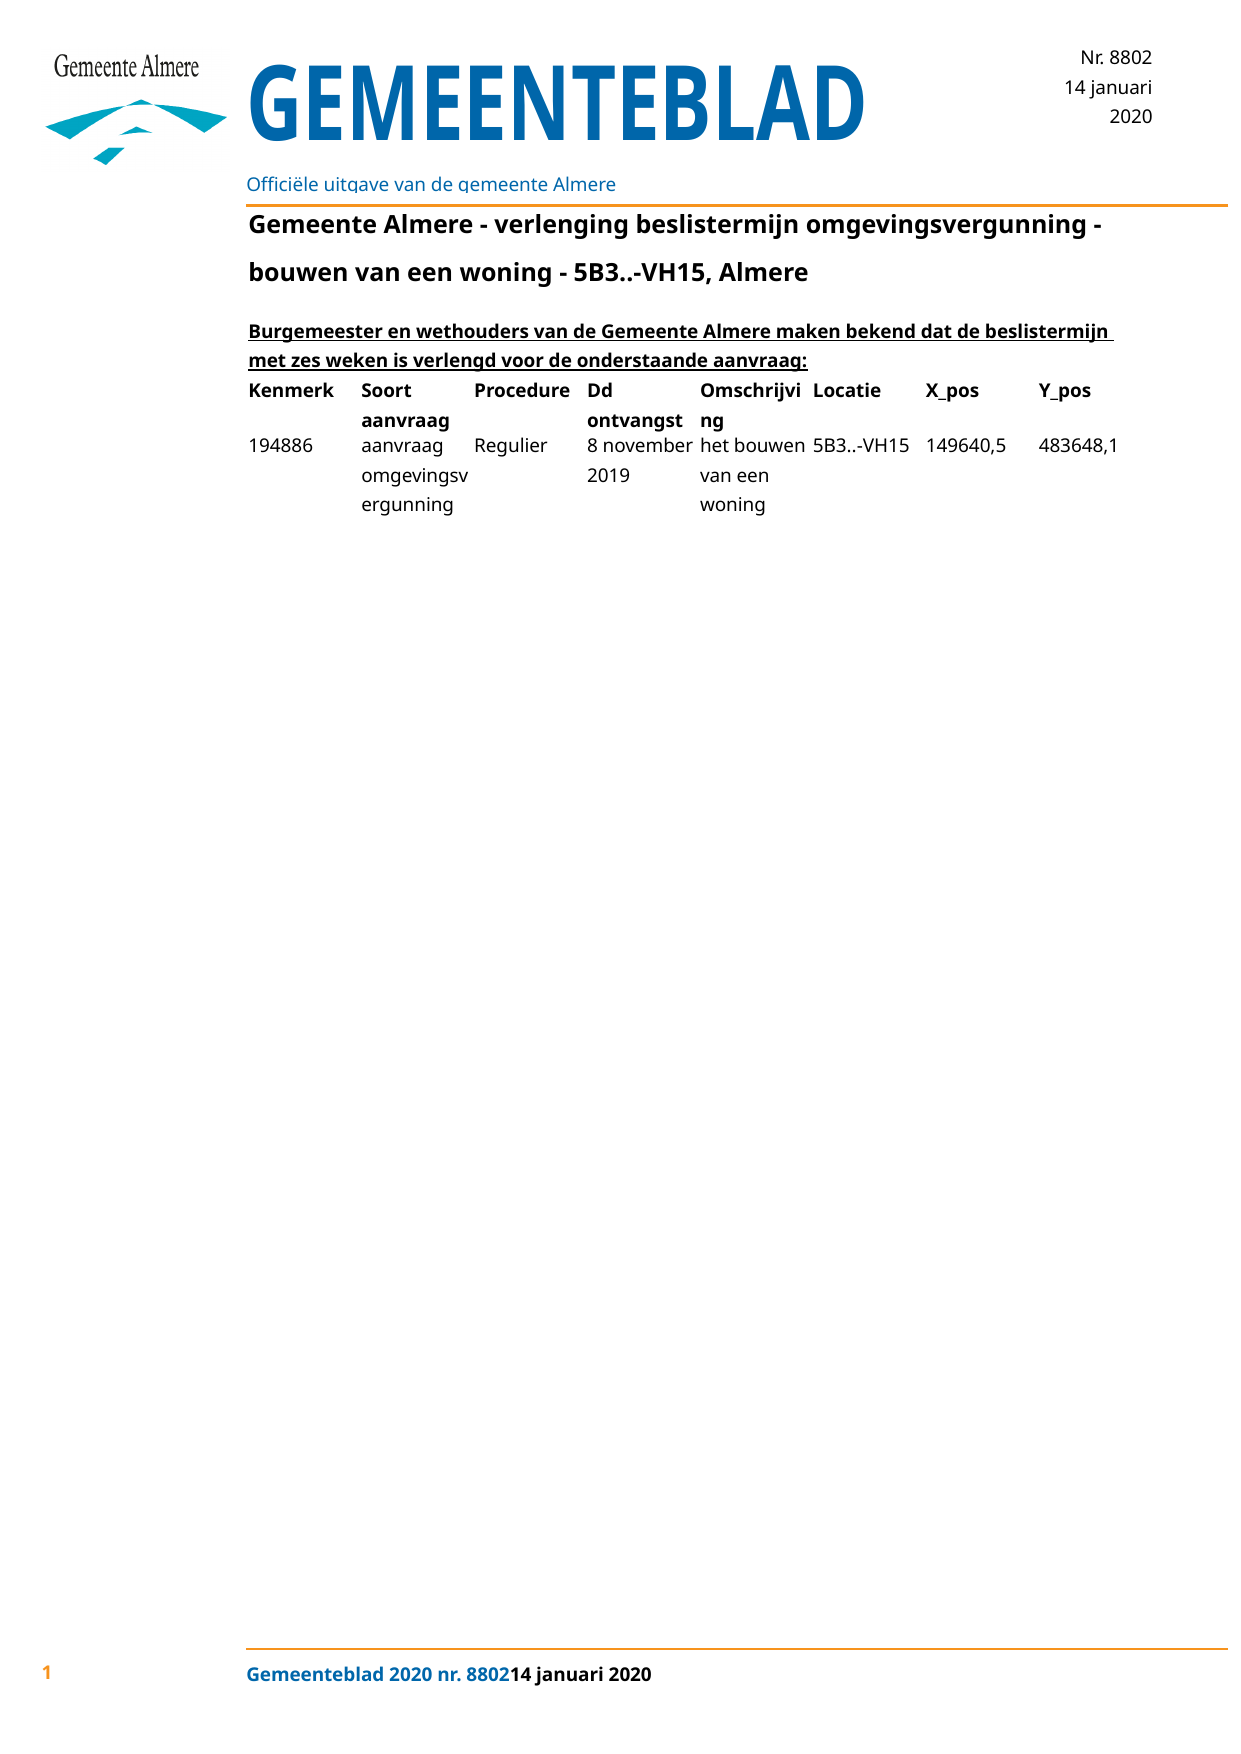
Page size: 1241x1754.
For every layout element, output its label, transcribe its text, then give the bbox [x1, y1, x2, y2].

table_cell 8 november 2019 [587, 433, 700, 517]
table_header Locatie [813, 377, 926, 432]
text Burgemeester en wethouders van de Gemeente Almere maken bekend dat de beslistermijn met zes weken is verlengd voor de onderstaande aanvraag: [248, 318, 1152, 373]
text Gemeente Almere - verlenging beslistermijn omgevingsvergunning - bouwen van een woning - 5B3..-VH15, Almere [248, 207, 1152, 288]
table_header Kenmerk [248, 377, 361, 432]
table_cell het bouwen van een woning [700, 433, 813, 517]
table_cell 5B3..-VH15 [813, 433, 926, 517]
table_cell Regulier [474, 433, 587, 517]
table_header Y_pos [1039, 377, 1152, 432]
picture [41, 47, 231, 172]
table_cell aanvraag omgevingsvergunning [361, 433, 474, 517]
table_cell 149640,5 [926, 433, 1038, 517]
table_header Soort aanvraag [361, 377, 474, 432]
table_cell 483648,1 [1039, 433, 1152, 517]
table_header X_pos [926, 377, 1038, 432]
table_header Dd ontvangst [587, 377, 700, 432]
table_header Procedure [474, 377, 587, 432]
table_cell 194886 [248, 433, 361, 517]
table_header Omschrijving [700, 377, 813, 432]
